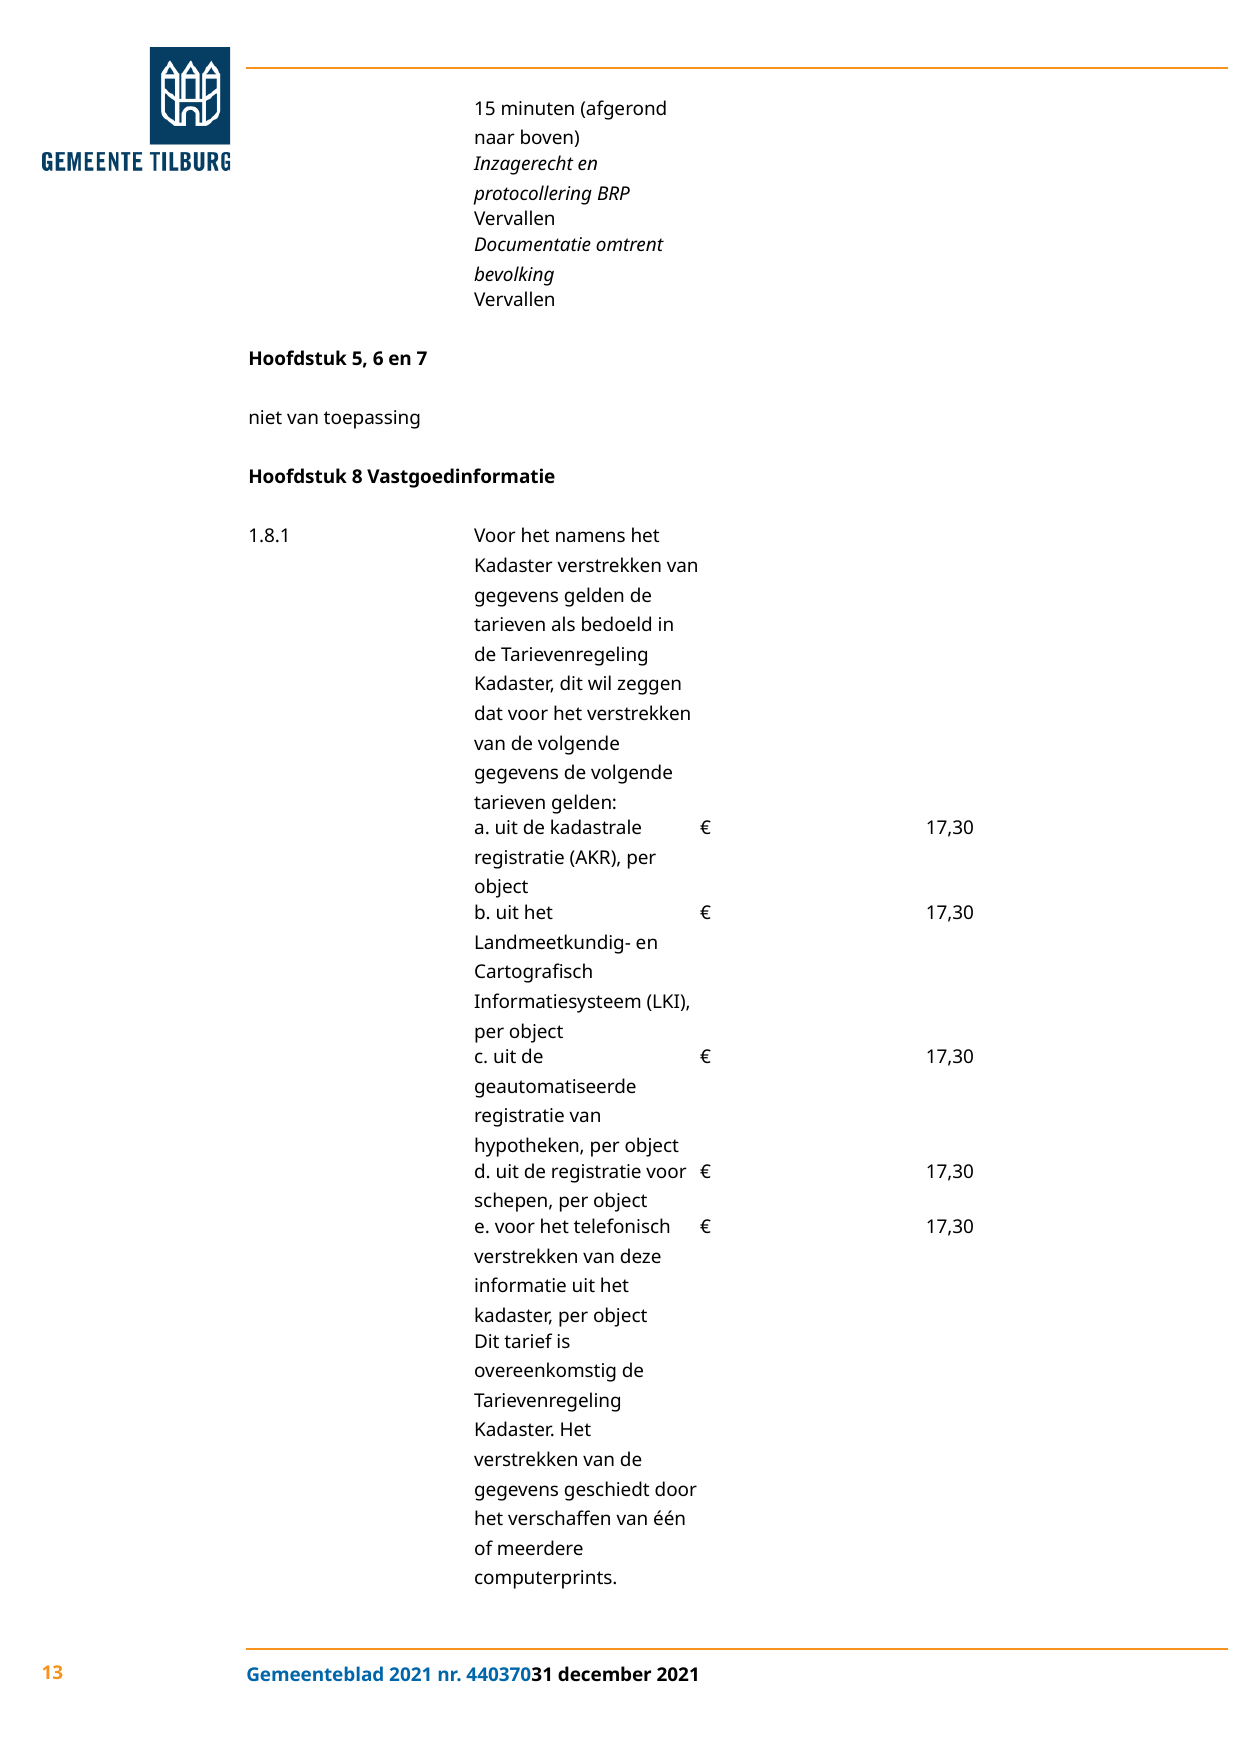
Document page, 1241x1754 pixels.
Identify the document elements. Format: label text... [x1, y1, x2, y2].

table_cell [248, 1213, 474, 1328]
table_cell [700, 150, 926, 205]
table_cell [248, 1158, 474, 1213]
table_cell 17,30 [926, 1158, 1152, 1213]
table_cell [248, 815, 474, 899]
table_cell e. voor het telefonisch verstrekken van deze informatie uit het kadaster, per object [474, 1213, 700, 1328]
table_cell [926, 205, 1152, 231]
picture [41, 47, 231, 172]
table_cell [248, 1044, 474, 1158]
table_cell [248, 231, 474, 312]
table_cell 17,30 [926, 1044, 1152, 1158]
table_cell € [700, 900, 926, 1043]
table_cell 17,30 [926, 1213, 1152, 1328]
table_cell d. uit de registratie voor schepen, per object [474, 1158, 700, 1213]
table_cell [700, 1328, 926, 1590]
table_cell [248, 95, 474, 150]
table_cell Inzagerecht en protocollering BRP [474, 150, 700, 205]
text Hoofdstuk 5, 6 en 7 [248, 345, 1152, 371]
table_cell Documentatie omtrent bevolking [474, 231, 700, 286]
table_cell € [700, 1213, 926, 1328]
table_cell € [700, 815, 926, 899]
table_cell [248, 1328, 474, 1590]
table_cell [700, 205, 926, 231]
table_cell € [700, 1158, 926, 1213]
table_cell € [700, 1044, 926, 1158]
table_cell [700, 286, 926, 312]
table_cell [926, 286, 1152, 312]
table_cell 17,30 [926, 900, 1152, 1043]
table_cell [926, 95, 1152, 150]
table_header 1.8.1 [248, 523, 474, 814]
table_cell [700, 95, 926, 150]
table_cell [926, 1328, 1152, 1590]
table_cell [248, 900, 474, 1043]
table_cell 15 minuten (afgerond naar boven) [474, 95, 700, 150]
table_cell a. uit de kadastrale registratie (AKR), per object [474, 815, 700, 899]
table_header [926, 523, 1152, 814]
table_header [700, 523, 926, 814]
table_cell c. uit de geautomatiseerde registratie van hypotheken, per object [474, 1044, 700, 1158]
text Hoofdstuk 8 Vastgoedinformatie [248, 463, 1152, 489]
table_cell b. uit het Landmeetkundig- en Cartografisch Informatiesysteem (LKI), per object [474, 900, 700, 1043]
table_cell Dit tarief is overeenkomstig de Tarievenregeling Kadaster. Het verstrekken van de gegevens geschiedt door het verschaffen van één of meerdere computerprints. [474, 1328, 700, 1590]
table_header Voor het namens het Kadaster verstrekken van gegevens gelden de tarieven als bedoeld in de Tarievenregeling Kadaster, dit wil zeggen dat voor het verstrekken van de volgende gegevens de volgende tarieven gelden: [474, 523, 700, 814]
table_cell [926, 150, 1152, 205]
table_cell 17,30 [926, 815, 1152, 899]
table_cell [248, 150, 474, 231]
text niet van toepassing [248, 404, 1152, 430]
table_cell Vervallen [474, 286, 700, 312]
table_cell [926, 231, 1152, 286]
table_cell Vervallen [474, 205, 700, 231]
table_cell [700, 231, 926, 286]
